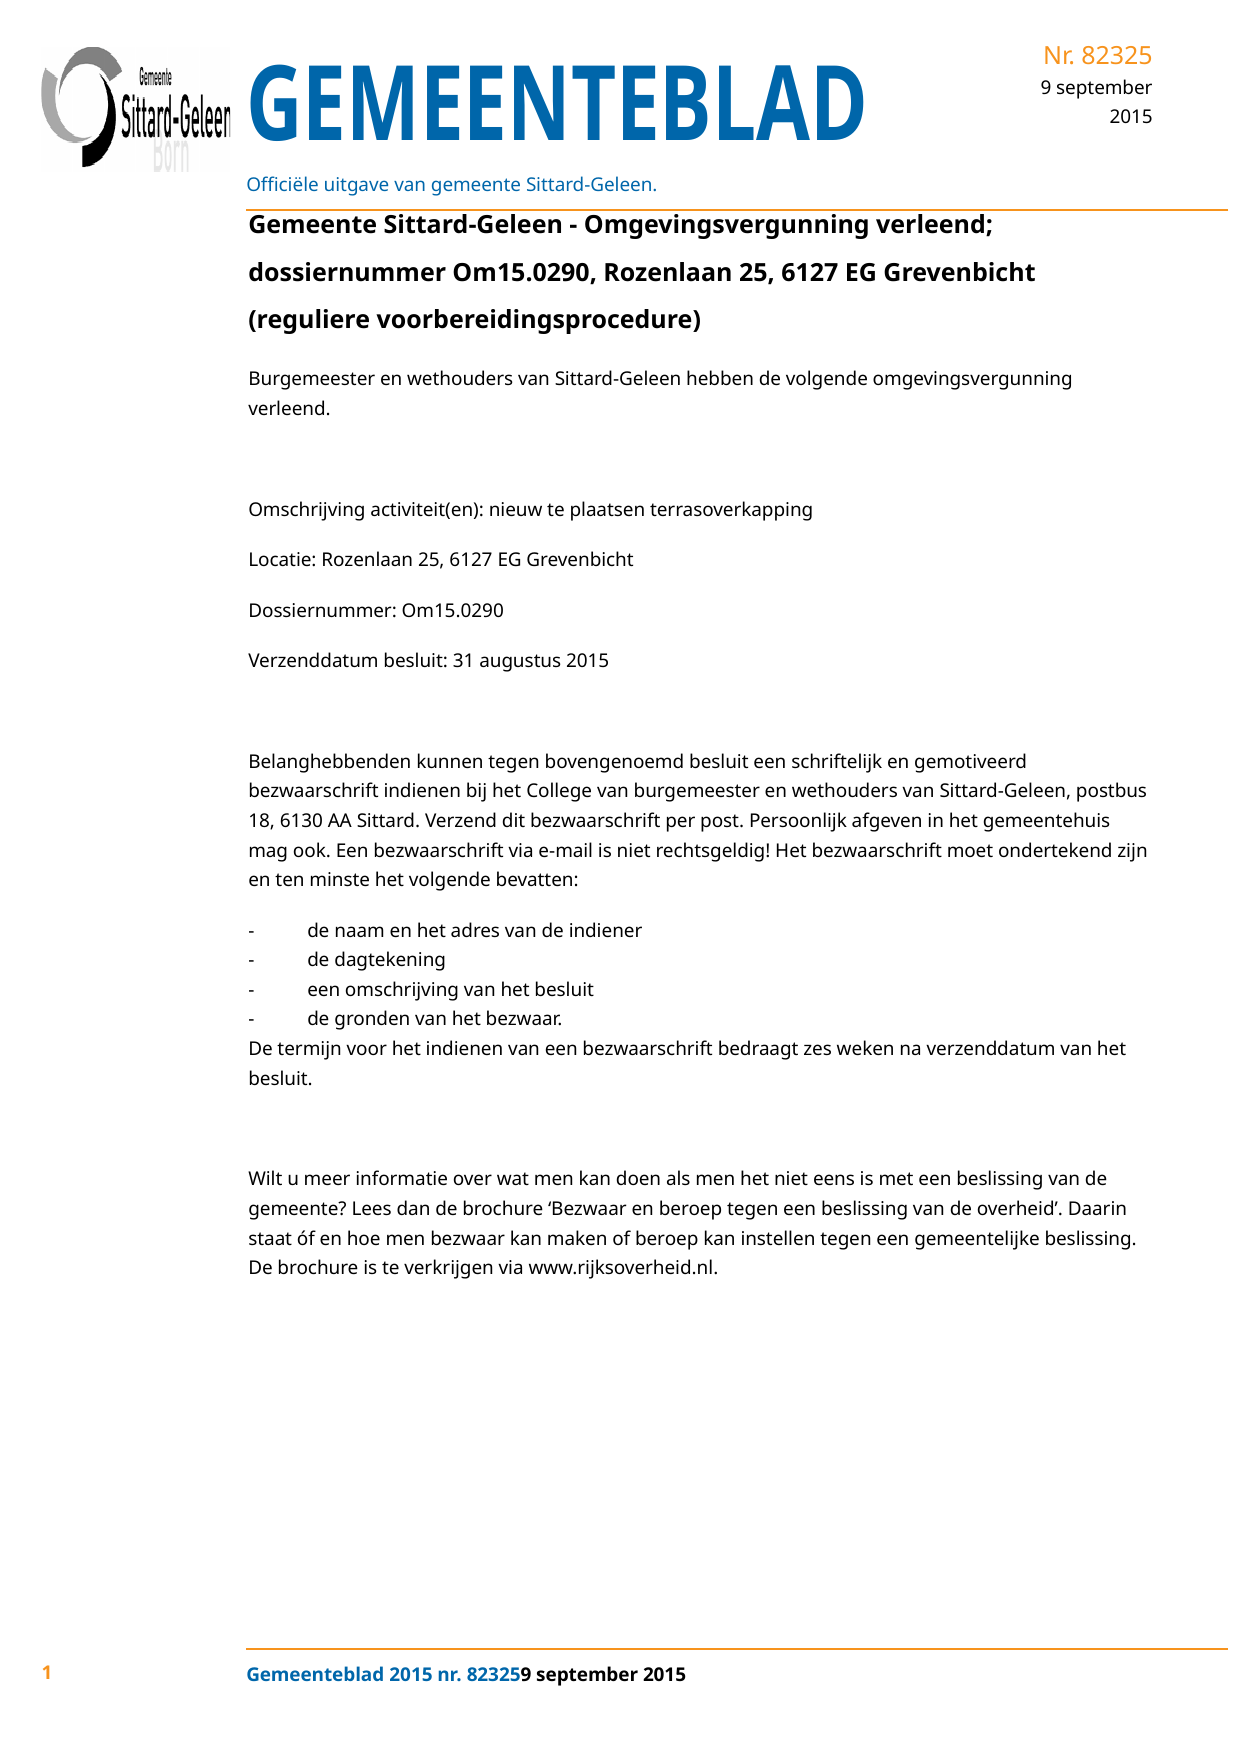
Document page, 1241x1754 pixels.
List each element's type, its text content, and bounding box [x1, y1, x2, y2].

text Belanghebbenden kunnen tegen bovengenoemd besluit een schriftelijk en gemotiveerd bezwaarschrift indienen bij het College van burgemeester en wethouders van Sittard-Geleen, postbus 18, 6130 AA Sittard. Verzend dit bezwaarschrift per post. Persoonlijk afgeven in het gemeentehuis mag ook. Een bezwaarschrift via e-mail is niet rechtsgeldig! Het bezwaarschrift moet ondertekend zijn en ten minste het volgende bevatten: [248, 748, 1152, 892]
text Omschrijving activiteit(en): nieuw te plaatsen terrasoverkapping [248, 496, 1152, 522]
list een omschrijving van het besluit [248, 976, 1152, 1002]
list de naam en het adres van de indiener [248, 917, 1152, 942]
text Gemeente Sittard-Geleen - Omgevingsvergunning verleend; dossiernummer Om15.0290, Rozenlaan 25, 6127 EG Grevenbicht (reguliere voorbereidingsprocedure) [248, 211, 1152, 336]
text De termijn voor het indienen van een bezwaarschrift bedraagt zes weken na verzenddatum van het besluit. [248, 1035, 1152, 1090]
list de dagtekening [248, 946, 1152, 972]
list de gronden van het bezwaar. [248, 1006, 1152, 1031]
text Wilt u meer informatie over wat men kan doen als men het niet eens is met een beslissing van de gemeente? Lees dan de brochure ‘Bezwaar en beroep tegen een beslissing van de overheid’. Daarin staat óf en hoe men bezwaar kan maken of beroep kan instellen tegen een gemeentelijke beslissing. De brochure is te verkrijgen via www.rijksoverheid.nl. [248, 1166, 1152, 1280]
text Locatie: Rozenlaan 25, 6127 EG Grevenbicht [248, 546, 1152, 572]
text Verzenddatum besluit: 31 augustus 2015 [248, 647, 1152, 673]
picture [41, 47, 231, 172]
text Burgemeester en wethouders van Sittard-Geleen hebben de volgende omgevingsvergunning verleend. [248, 366, 1152, 421]
text Dossiernummer: Om15.0290 [248, 597, 1152, 622]
